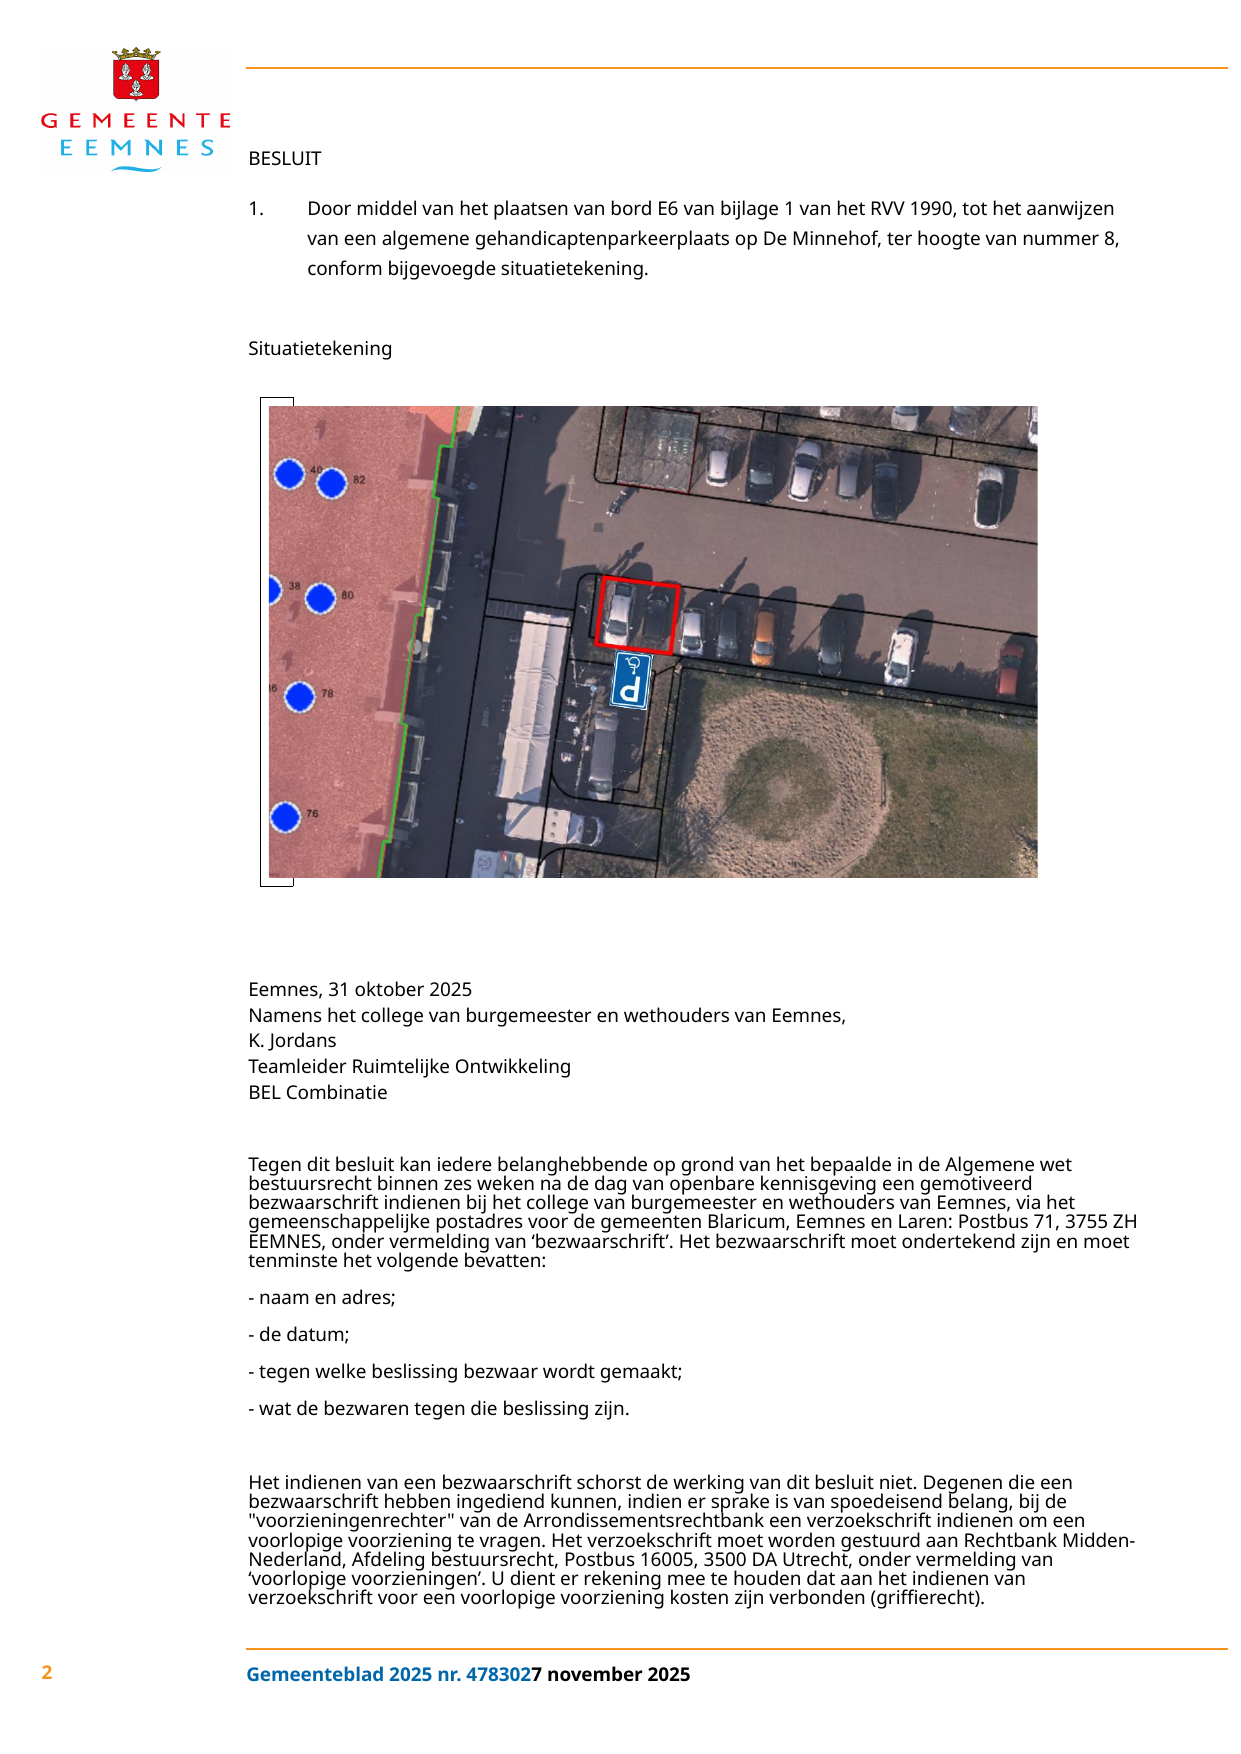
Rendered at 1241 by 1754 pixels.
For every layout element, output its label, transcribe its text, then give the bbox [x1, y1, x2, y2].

text Het indienen van een bezwaarschrift schorst de werking van dit besluit niet. Degenen die een bezwaarschrift hebben ingediend kunnen, indien er sprake is van spoedeisend belang, bij de "voorzieningenrechter" van de Arrondissementsrechtbank een verzoekschrift indienen om een voorlopige voorziening te vragen. Het verzoekschrift moet worden gestuurd aan Rechtbank Midden-Nederland, Afdeling bestuursrecht, Postbus 16005, 3500 DA Utrecht, onder vermelding van ‘voorlopige voorzieningen’. U dient er rekening mee te houden dat aan het indienen van verzoekschrift voor een voorlopige voorziening kosten zijn verbonden (griffierecht). [248, 1474, 1152, 1609]
text BESLUIT [248, 145, 1152, 171]
text - de datum; [248, 1326, 1152, 1345]
text - wat de bezwaren tegen die beslissing zijn. [248, 1400, 1152, 1419]
text Namens het college van burgemeester en wethouders van Eemnes, [248, 1002, 1152, 1028]
picture [268, 406, 1038, 878]
text Teamleider Ruimtelijke Ontwikkeling [248, 1053, 1152, 1079]
text BEL Combinatie [248, 1079, 1152, 1105]
text Tegen dit besluit kan iedere belanghebbende op grond van het bepaalde in de Algemene wet bestuursrecht binnen zes weken na de dag van openbare kennisgeving een gemotiveerd bezwaarschrift indienen bij het college van burgemeester en wethouders van Eemnes, via het gemeenschappelijke postadres voor de gemeenten Blaricum, Eemnes en Laren: Postbus 71, 3755 ZH EEMNES, onder vermelding van ‘bezwaarschrift’. Het bezwaarschrift moet ondertekend zijn en moet tenminste het volgende bevatten: [248, 1156, 1152, 1271]
text K. Jordans [248, 1028, 1152, 1053]
text - tegen welke beslissing bezwaar wordt gemaakt; [248, 1363, 1152, 1382]
text Eemnes, 31 oktober 2025 [248, 976, 1152, 1002]
list Door middel van het plaatsen van bord E6 van bijlage 1 van het RVV 1990, tot het aanwijzen van een algemene gehandicaptenparkeerplaats op De Minnehof, ter hoogte van nummer 8, conform bijgevoegde situatietekening. [248, 196, 1152, 281]
text Situatietekening [248, 335, 1152, 361]
text - naam en adres; [248, 1289, 1152, 1308]
picture [41, 47, 231, 172]
